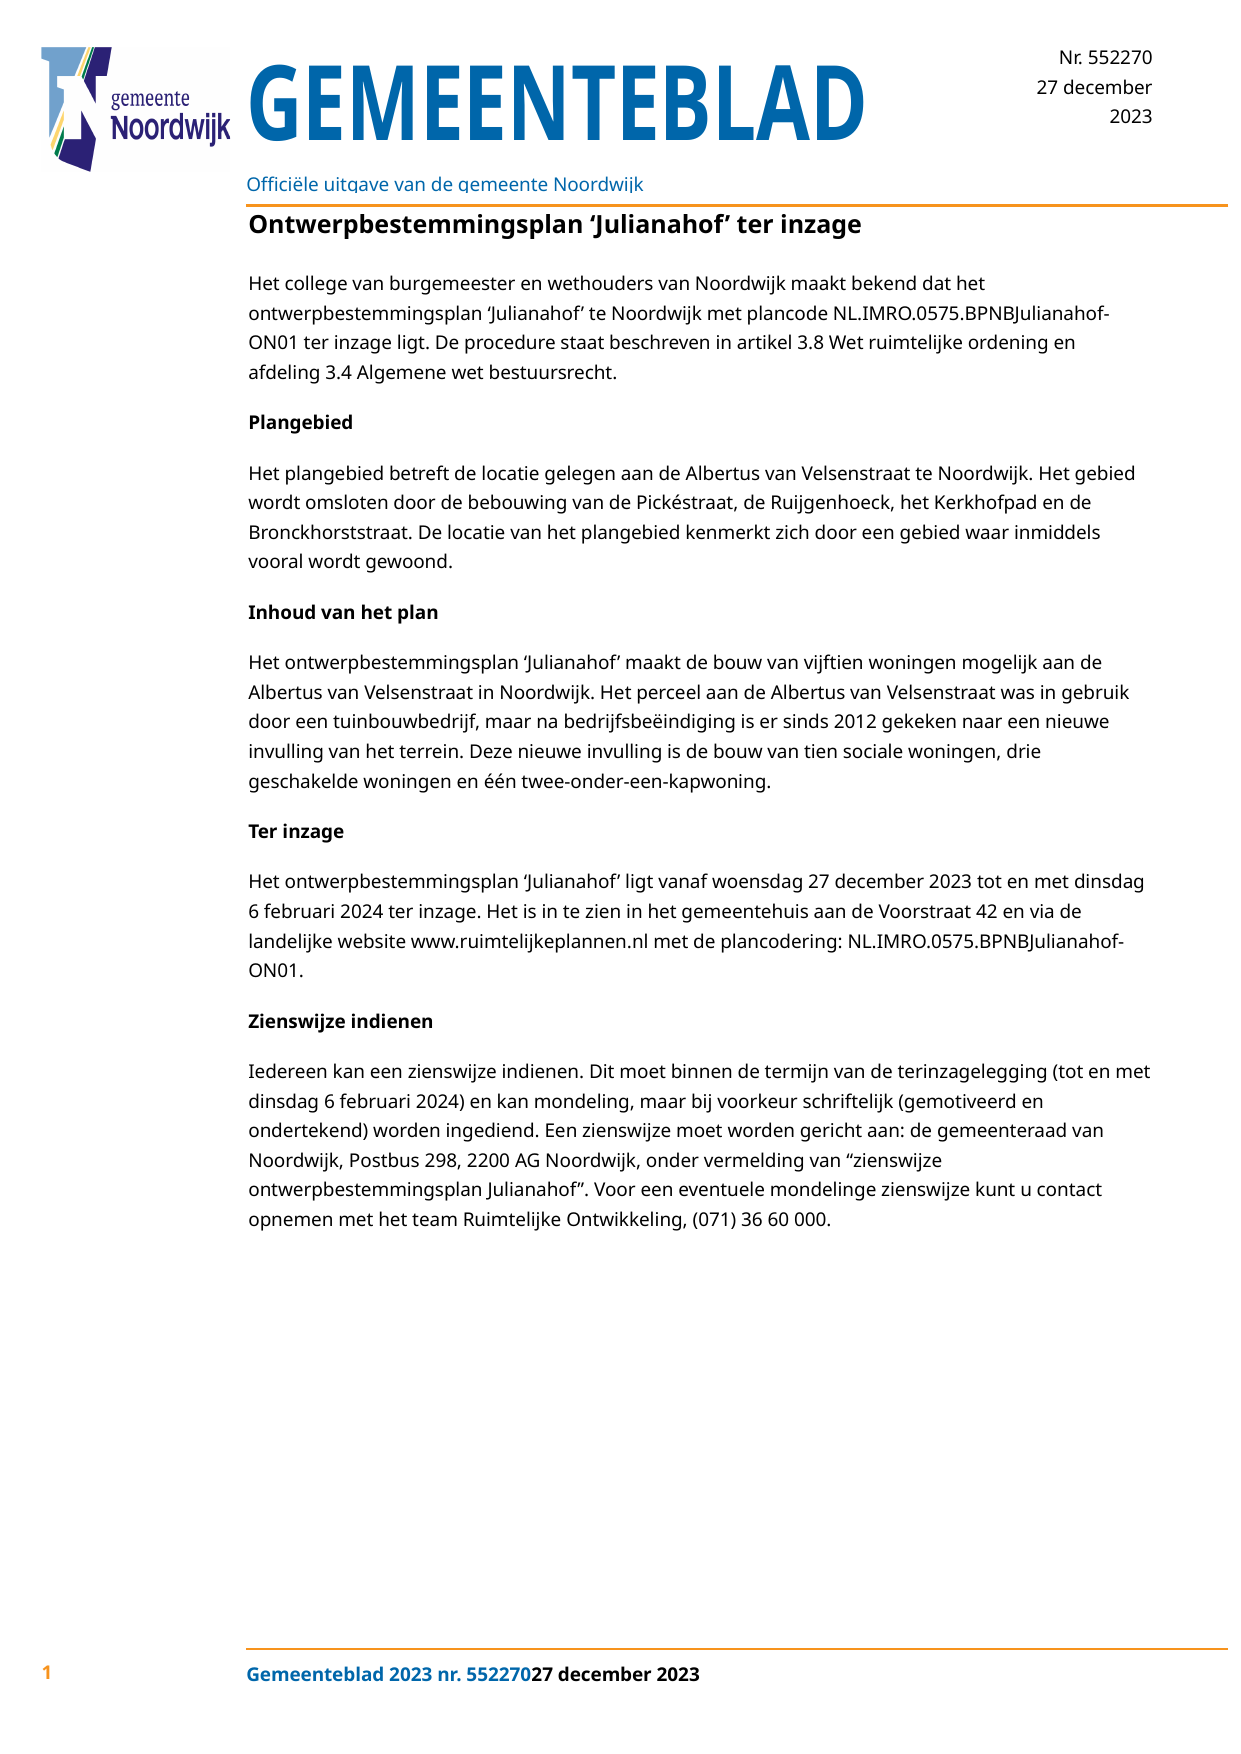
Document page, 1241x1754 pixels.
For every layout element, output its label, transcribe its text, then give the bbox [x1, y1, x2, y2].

picture [41, 47, 231, 172]
text Het ontwerpbestemmingsplan ‘Julianahof’ maakt de bouw van vijftien woningen mogelijk aan de Albertus van Velsenstraat in Noordwijk. Het perceel aan de Albertus van Velsenstraat was in gebruik door een tuinbouwbedrijf, maar na bedrijfsbeëindiging is er sinds 2012 gekeken naar een nieuwe invulling van het terrein. Deze nieuwe invulling is de bouw van tien sociale woningen, drie geschakelde woningen en één twee-onder-een-kapwoning. [248, 649, 1152, 793]
text Iedereen kan een zienswijze indienen. Dit moet binnen de termijn van de terinzagelegging (tot en met dinsdag 6 februari 2024) en kan mondeling, maar bij voorkeur schriftelijk (gemotiveerd en ondertekend) worden ingediend. Een zienswijze moet worden gericht aan: de gemeenteraad van Noordwijk, Postbus 298, 2200 AG Noordwijk, onder vermelding van “zienswijze ontwerpbestemmingsplan Julianahof”. Voor een eventuele mondelinge zienswijze kunt u contact opnemen met het team Ruimtelijke Ontwikkeling, (071) 36 60 000. [248, 1058, 1152, 1232]
text Ter inzage [248, 818, 1152, 844]
text Het ontwerpbestemmingsplan ‘Julianahof’ ligt vanaf woensdag 27 december 2023 tot en met dinsdag 6 februari 2024 ter inzage. Het is in te zien in het gemeentehuis aan de Voorstraat 42 en via de landelijke website www.ruimtelijkeplannen.nl met de plancodering: NL.IMRO.0575.BPNBJulianahof-ON01. [248, 869, 1152, 983]
text Het plangebied betreft de locatie gelegen aan de Albertus van Velsenstraat te Noordwijk. Het gebied wordt omsloten door de bebouwing van de Pickéstraat, de Ruijgenhoeck, het Kerkhofpad en de Bronckhorststraat. De locatie van het plangebied kenmerkt zich door een gebied waar inmiddels vooral wordt gewoond. [248, 460, 1152, 574]
text Ontwerpbestemmingsplan ‘Julianahof’ ter inzage [248, 207, 1152, 241]
text Plangebied [248, 409, 1152, 435]
text Het college van burgemeester en wethouders van Noordwijk maakt bekend dat het ontwerpbestemmingsplan ‘Julianahof’ te Noordwijk met plancode NL.IMRO.0575.BPNBJulianahof-ON01 ter inzage ligt. De procedure staat beschreven in artikel 3.8 Wet ruimtelijke ordening en afdeling 3.4 Algemene wet bestuursrecht. [248, 270, 1152, 385]
text Inhoud van het plan [248, 599, 1152, 625]
text Zienswijze indienen [248, 1008, 1152, 1033]
